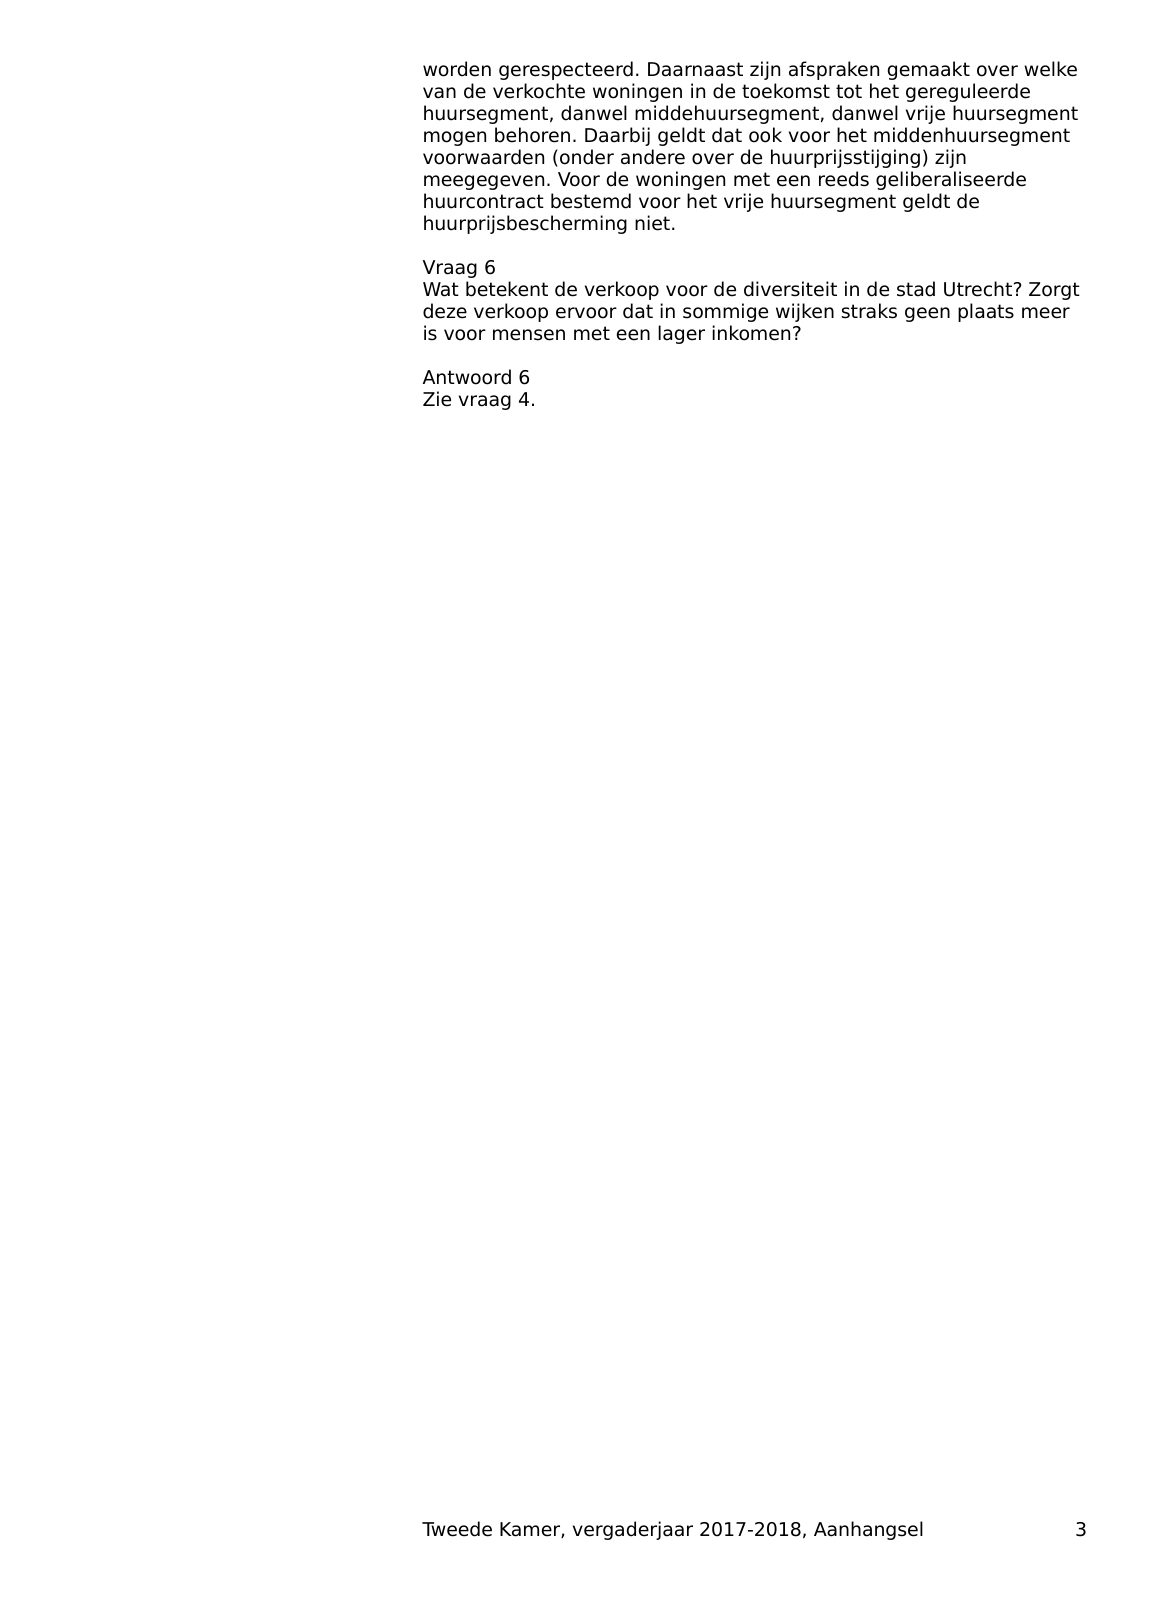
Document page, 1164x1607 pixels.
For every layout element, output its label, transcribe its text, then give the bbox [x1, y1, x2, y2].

text worden gerespecteerd. Daarnaast zijn afspraken gemaakt over welke van de verkochte woningen in de toekomst tot het gereguleerde huursegment, danwel middehuursegment, danwel vrije huursegment mogen behoren. Daarbij geldt dat ook voor het middenhuursegment voorwaarden (onder andere over de huurprijsstijging) zijn meegegeven. Voor de woningen met een reeds geliberaliseerde huurcontract bestemd voor het vrije huursegment geldt de huurprijsbescherming niet. [422, 59, 1087, 235]
text Vraag 6 [422, 257, 1087, 279]
text Antwoord 6 [422, 367, 1087, 389]
text Wat betekent de verkoop voor de diversiteit in de stad Utrecht? Zorgt deze verkoop ervoor dat in sommige wijken straks geen plaats meer is voor mensen met een lager inkomen? [422, 279, 1087, 345]
text Zie vraag 4. [422, 389, 1087, 411]
